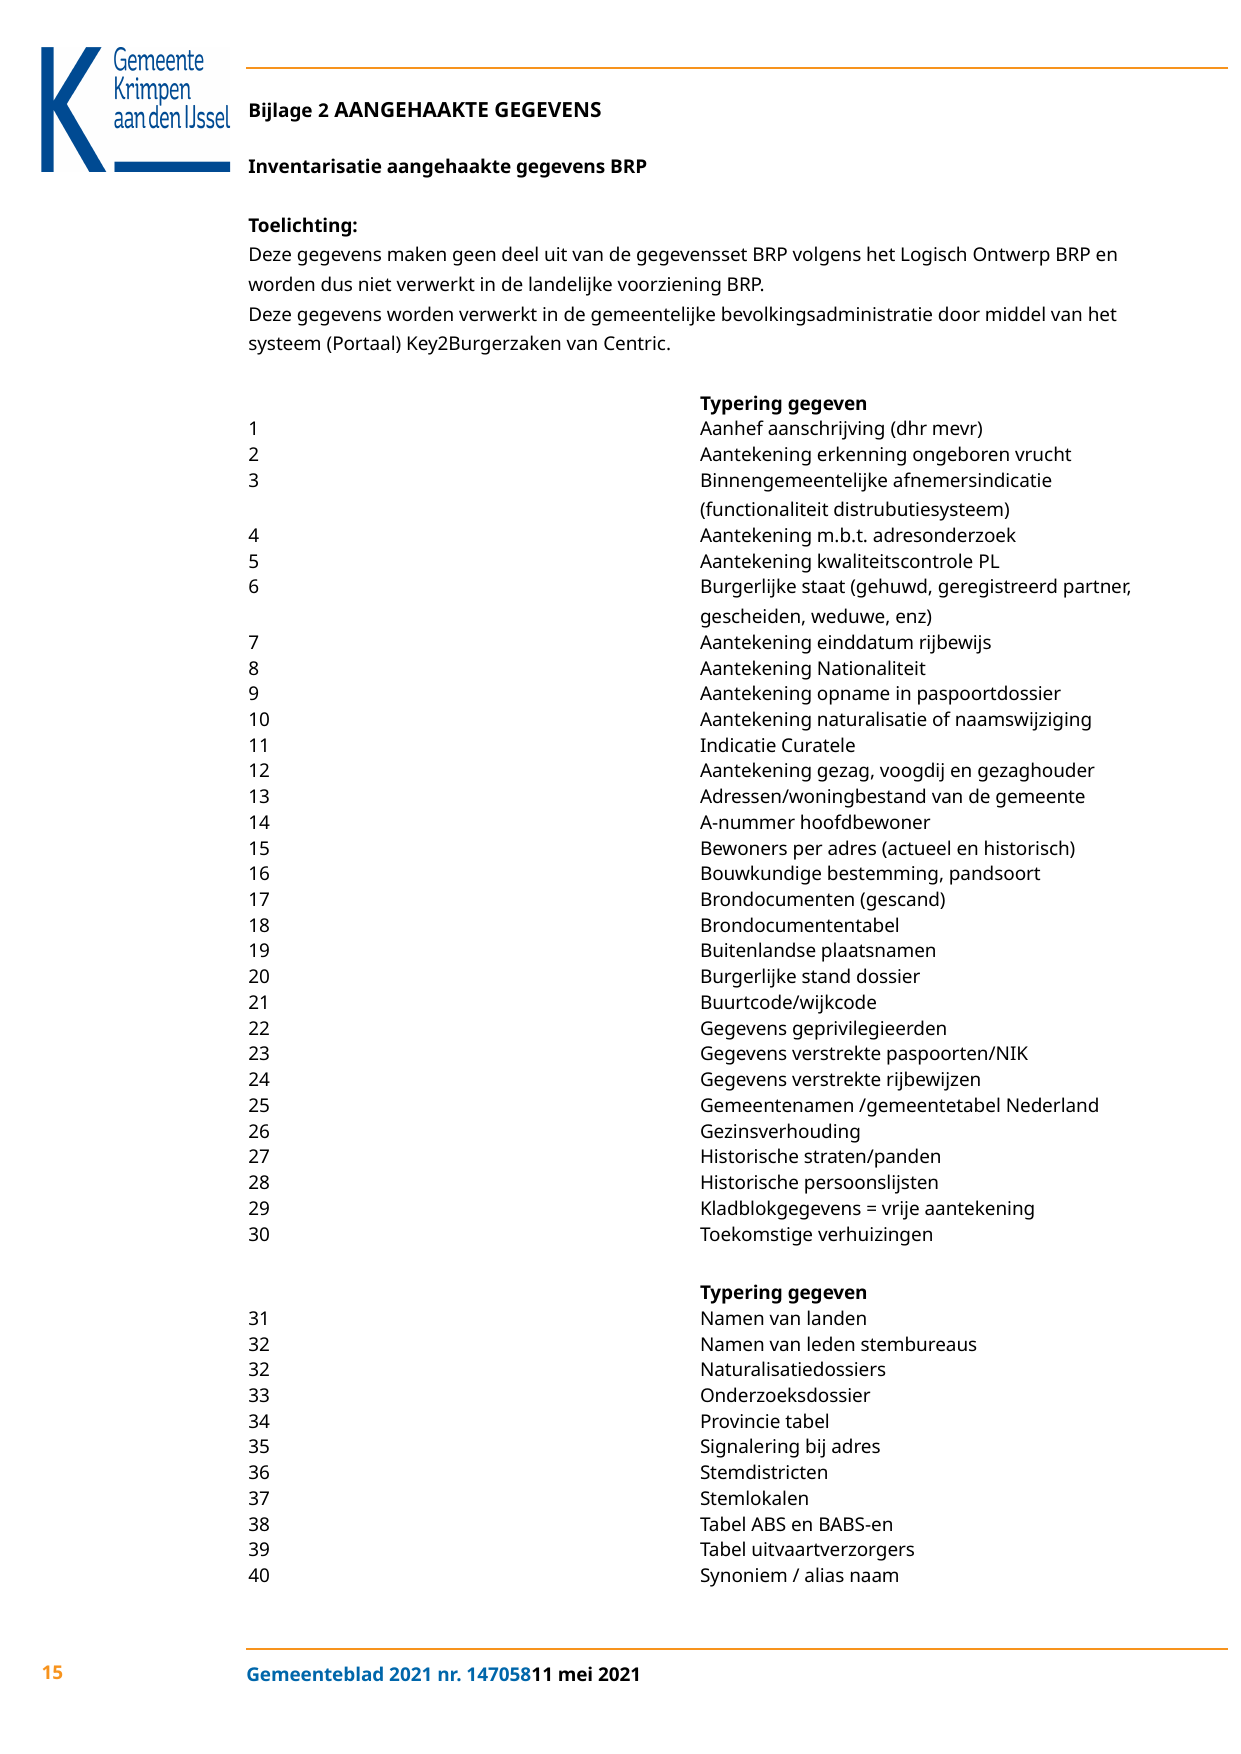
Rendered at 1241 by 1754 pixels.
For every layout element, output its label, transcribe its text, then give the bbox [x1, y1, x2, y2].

table_cell Provincie tabel [700, 1408, 1152, 1434]
table_cell 33 [248, 1382, 700, 1408]
table_cell 25 [248, 1092, 700, 1118]
table_cell 8 [248, 655, 700, 680]
table_cell Naturalisatiedossiers [700, 1357, 1152, 1382]
table_cell Buitenlandse plaatsnamen [700, 938, 1152, 963]
table_cell 14 [248, 809, 700, 835]
text Deze gegevens maken geen deel uit van de gegevensset BRP volgens het Logisch Ontwerp BRP en worden dus niet verwerkt in de landelijke voorziening BRP. [248, 242, 1152, 297]
table_cell 27 [248, 1144, 700, 1169]
table_cell Burgerlijke staat (gehuwd, geregistreerd partner, gescheiden, weduwe, enz) [700, 574, 1152, 629]
table_cell 11 [248, 732, 700, 758]
table_cell 37 [248, 1485, 700, 1511]
table_cell 40 [248, 1563, 700, 1588]
table_cell Indicatie Curatele [700, 732, 1152, 758]
table_cell 32 [248, 1331, 700, 1357]
table_cell Aantekening gezag, voogdij en gezaghouder [700, 758, 1152, 783]
table_cell Onderzoeksdossier [700, 1382, 1152, 1408]
picture [41, 47, 231, 172]
text Deze gegevens worden verwerkt in de gemeentelijke bevolkingsadministratie door middel van het systeem (Portaal) Key2Burgerzaken van Centric. [248, 301, 1152, 356]
table_cell 36 [248, 1460, 700, 1485]
table_cell Aantekening m.b.t. adresonderzoek [700, 522, 1152, 548]
table_cell 20 [248, 964, 700, 989]
text Toelichting: [248, 212, 1152, 238]
table_cell 12 [248, 758, 700, 783]
table_cell Burgerlijke stand dossier [700, 964, 1152, 989]
table_cell Aantekening einddatum rijbewijs [700, 629, 1152, 655]
table_cell 4 [248, 522, 700, 548]
table_cell 34 [248, 1408, 700, 1434]
table_cell 1 [248, 415, 700, 441]
table_cell Synoniem / alias naam [700, 1563, 1152, 1588]
table_cell Gegevens verstrekte rijbewijzen [700, 1066, 1152, 1092]
text Bijlage 2 AANGEHAAKTE GEGEVENS [248, 95, 1152, 123]
table_cell 32 [248, 1357, 700, 1382]
table_cell Aantekening naturalisatie of naamswijziging [700, 706, 1152, 732]
table_cell 15 [248, 835, 700, 861]
table_cell Binnengemeentelijke afnemersindicatie (functionaliteit distrubutiesysteem) [700, 467, 1152, 522]
table_cell 17 [248, 886, 700, 912]
table_cell 13 [248, 783, 700, 809]
table_cell Aantekening opname in paspoortdossier [700, 680, 1152, 706]
table_cell 3 [248, 467, 700, 522]
table_cell 29 [248, 1195, 700, 1221]
table_cell Tabel ABS en BABS-en [700, 1511, 1152, 1537]
table_header [248, 1279, 700, 1305]
table_cell Gegevens verstrekte paspoorten/NIK [700, 1041, 1152, 1066]
table_cell 16 [248, 861, 700, 886]
table_cell Gemeentenamen /gemeentetabel Nederland [700, 1092, 1152, 1118]
table_header [248, 390, 700, 415]
table_cell 38 [248, 1511, 700, 1537]
table_cell A-nummer hoofdbewoner [700, 809, 1152, 835]
table_cell Buurtcode/wijkcode [700, 989, 1152, 1015]
table_cell 35 [248, 1434, 700, 1459]
table_cell 31 [248, 1305, 700, 1331]
table_cell 23 [248, 1041, 700, 1066]
table_cell Signalering bij adres [700, 1434, 1152, 1459]
table_cell Namen van leden stembureaus [700, 1331, 1152, 1357]
table_cell 24 [248, 1066, 700, 1092]
table_cell Aanhef aanschrijving (dhr mevr) [700, 415, 1152, 441]
table_cell Historische persoonslijsten [700, 1169, 1152, 1195]
table_cell Brondocumenten (gescand) [700, 886, 1152, 912]
table_cell 21 [248, 989, 700, 1015]
table_cell 19 [248, 938, 700, 963]
table_cell Brondocumententabel [700, 912, 1152, 938]
table_cell Bouwkundige bestemming, pandsoort [700, 861, 1152, 886]
table_cell Gegevens geprivilegieerden [700, 1015, 1152, 1041]
table_cell 18 [248, 912, 700, 938]
table_cell Aantekening Nationaliteit [700, 655, 1152, 680]
table_cell Historische straten/panden [700, 1144, 1152, 1169]
table_cell Stemdistricten [700, 1460, 1152, 1485]
table_cell Namen van landen [700, 1305, 1152, 1331]
table_cell 39 [248, 1537, 700, 1562]
table_cell 9 [248, 680, 700, 706]
table_cell Tabel uitvaartverzorgers [700, 1537, 1152, 1562]
table_cell 7 [248, 629, 700, 655]
text Inventarisatie aangehaakte gegevens BRP [248, 153, 1152, 179]
table_header Typering gegeven [700, 390, 1152, 415]
table_cell Aantekening kwaliteitscontrole PL [700, 548, 1152, 574]
table_cell Adressen/woningbestand van de gemeente [700, 783, 1152, 809]
table_cell Toekomstige verhuizingen [700, 1221, 1152, 1246]
table_cell 22 [248, 1015, 700, 1041]
table_cell 30 [248, 1221, 700, 1246]
table_cell 28 [248, 1169, 700, 1195]
table_cell 26 [248, 1118, 700, 1143]
table_cell 2 [248, 441, 700, 467]
table_cell 6 [248, 574, 700, 629]
table_cell 5 [248, 548, 700, 574]
table_header Typering gegeven [700, 1279, 1152, 1305]
table_cell 10 [248, 706, 700, 732]
table_cell Kladblokgegevens = vrije aantekening [700, 1195, 1152, 1221]
table_cell Aantekening erkenning ongeboren vrucht [700, 441, 1152, 467]
table_cell Stemlokalen [700, 1485, 1152, 1511]
table_cell Gezinsverhouding [700, 1118, 1152, 1143]
table_cell Bewoners per adres (actueel en historisch) [700, 835, 1152, 861]
